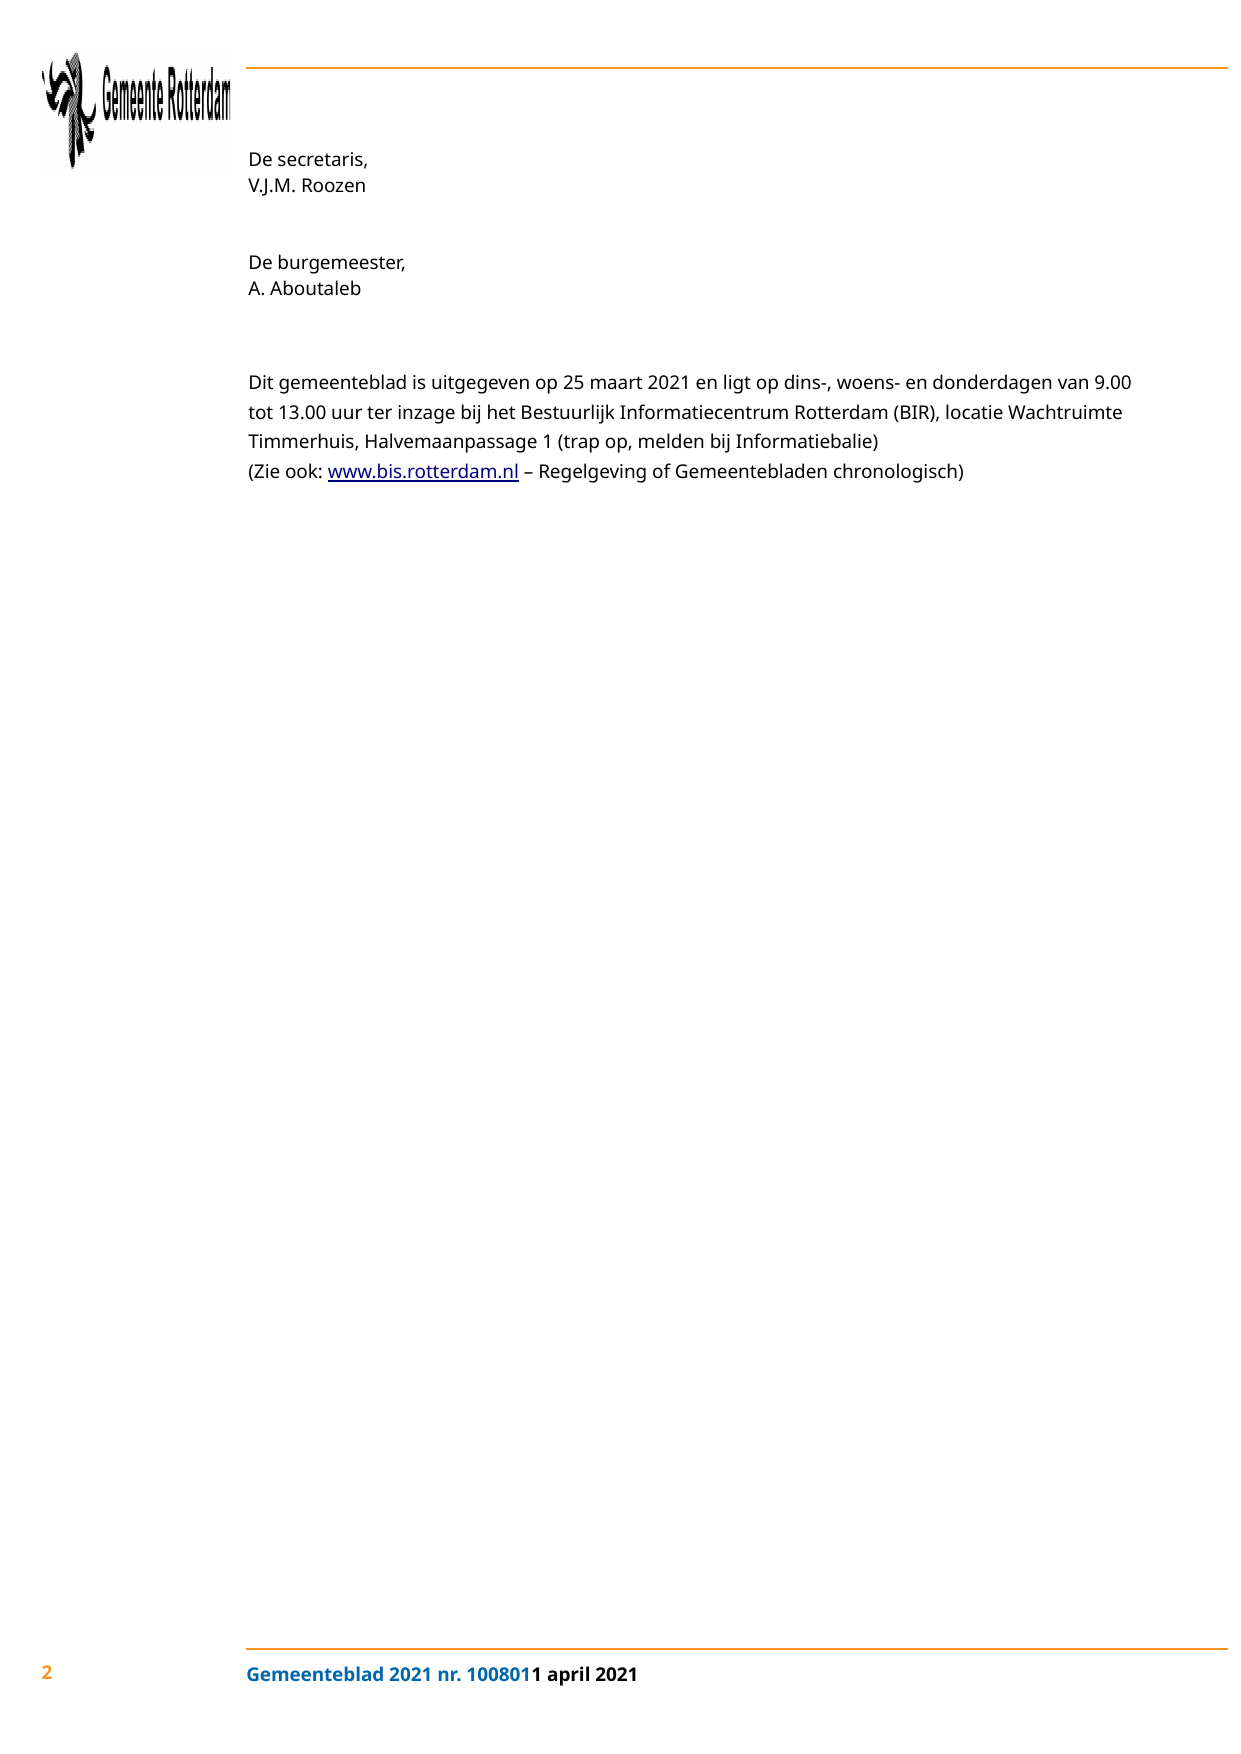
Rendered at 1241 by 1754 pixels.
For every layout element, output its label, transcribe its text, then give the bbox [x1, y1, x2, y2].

picture [41, 47, 231, 172]
text De burgemeester, [248, 249, 1152, 275]
text V.J.M. Roozen [248, 172, 1152, 198]
text De secretaris, [248, 146, 1152, 172]
text Dit gemeenteblad is uitgegeven op 25 maart 2021 en ligt op dins-, woens- en donderdagen van 9.00 tot 13.00 uur ter inzage bij het Bestuurlijk Informatiecentrum Rotterdam (BIR), locatie Wachtruimte Timmerhuis, Halvemaanpassage 1 (trap op, melden bij Informatiebalie) [248, 369, 1152, 454]
text A. Aboutaleb [248, 275, 1152, 301]
text (Zie ook: www.bis.rotterdam.nl – Regelgeving of Gemeentebladen chronologisch) [248, 458, 1152, 484]
